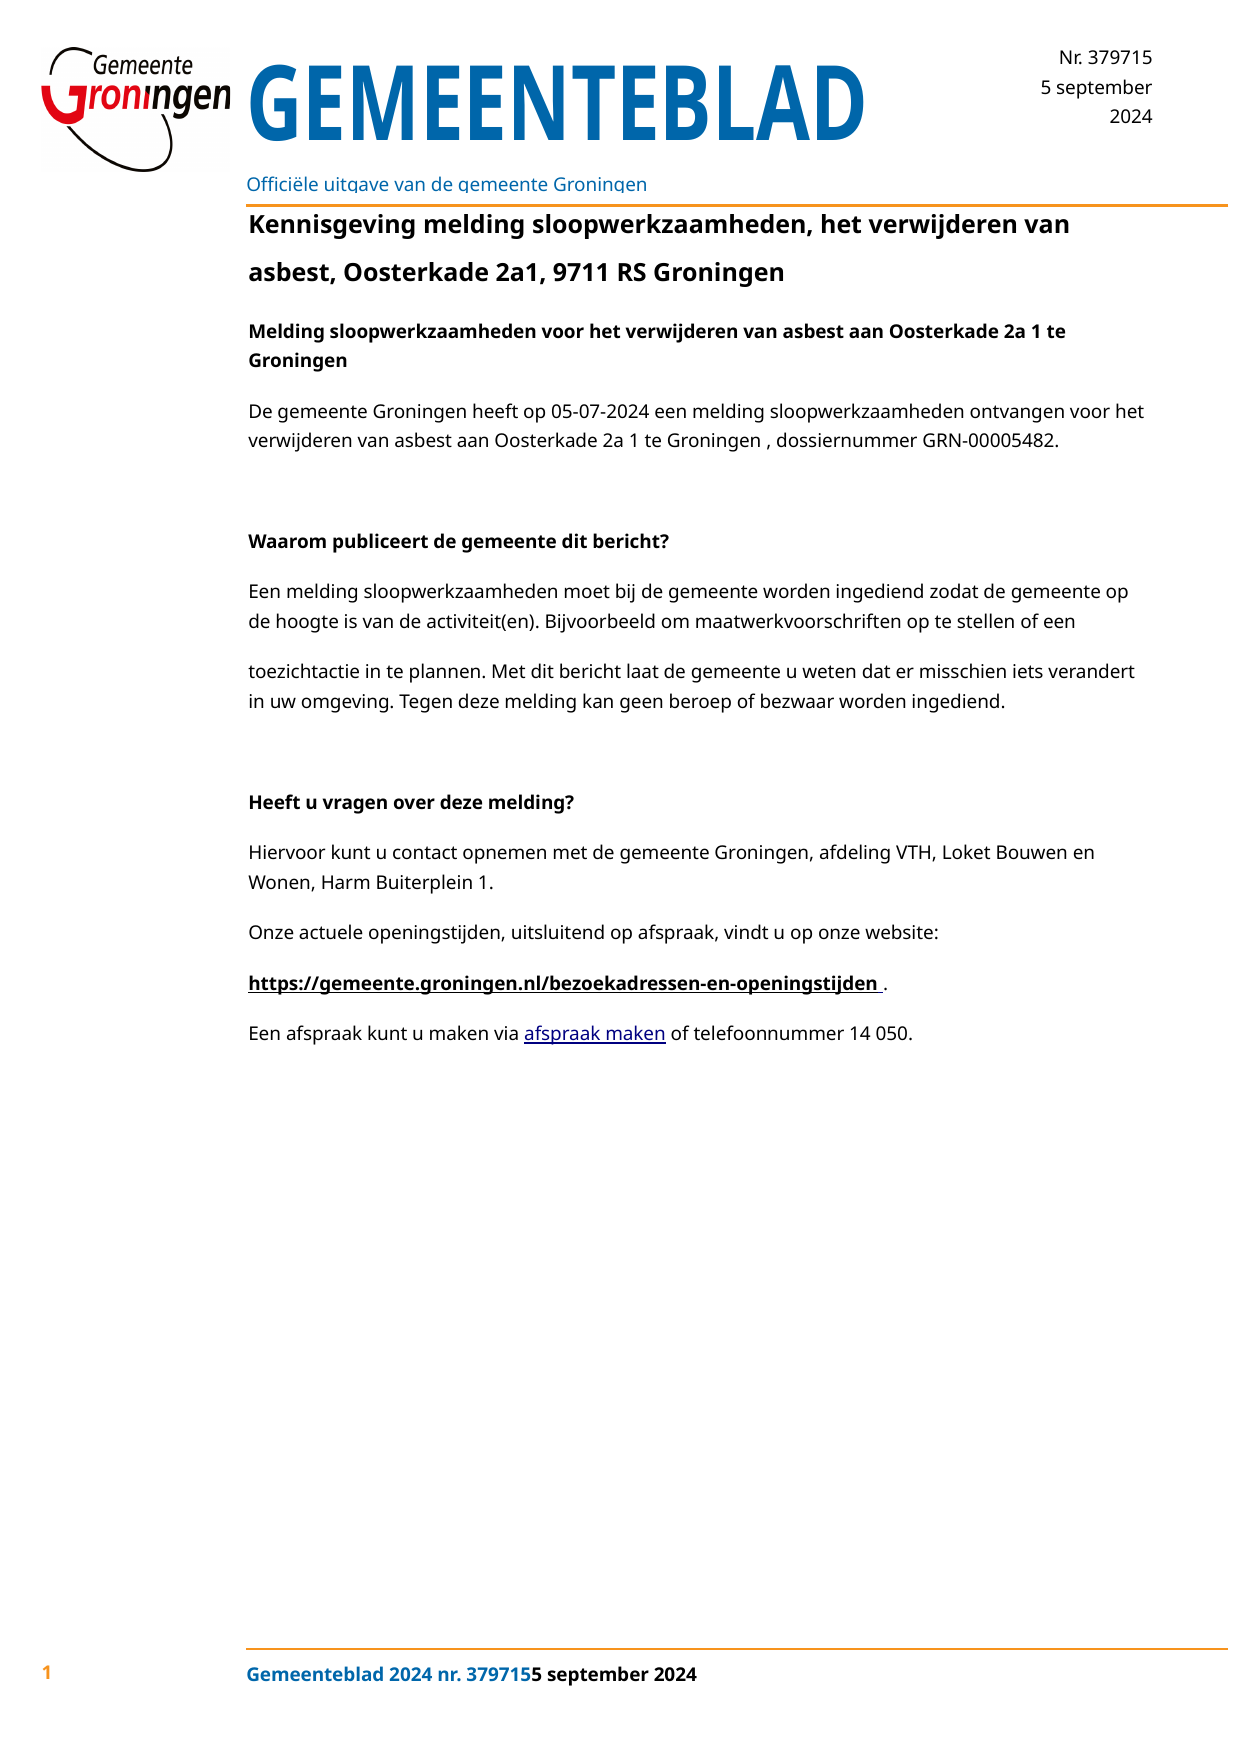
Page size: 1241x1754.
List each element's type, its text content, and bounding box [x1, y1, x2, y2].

text Een melding sloopwerkzaamheden moet bij de gemeente worden ingediend zodat de gemeente op de hoogte is van de activiteit(en). Bijvoorbeeld om maatwerkvoorschriften op te stellen of een [248, 579, 1152, 634]
text toezichtactie in te plannen. Met dit bericht laat de gemeente u weten dat er misschien iets verandert in uw omgeving. Tegen deze melding kan geen beroep of bezwaar worden ingediend. [248, 659, 1152, 714]
text Onze actuele openingstijden, uitsluitend op afspraak, vindt u op onze website: [248, 919, 1152, 945]
text Melding sloopwerkzaamheden voor het verwijderen van asbest aan Oosterkade 2a 1 te Groningen [248, 318, 1152, 373]
text Hiervoor kunt u contact opnemen met de gemeente Groningen, afdeling VTH, Loket Bouwen en Wonen, Harm Buiterplein 1. [248, 839, 1152, 895]
text Kennisgeving melding sloopwerkzaamheden, het verwijderen van asbest, Oosterkade 2a1, 9711 RS Groningen [248, 207, 1152, 288]
text Heeft u vragen over deze melding? [248, 789, 1152, 815]
text https://gemeente.groningen.nl/bezoekadressen-en-openingstijden . [248, 970, 1152, 996]
text Een afspraak kunt u maken via afspraak maken of telefoonnummer 14 050. [248, 1020, 1152, 1046]
text De gemeente Groningen heeft op 05-07-2024 een melding sloopwerkzaamheden ontvangen voor het verwijderen van asbest aan Oosterkade 2a 1 te Groningen , dossiernummer GRN-00005482. [248, 398, 1152, 453]
picture [41, 47, 231, 172]
text Waarom publiceert de gemeente dit bericht? [248, 528, 1152, 554]
